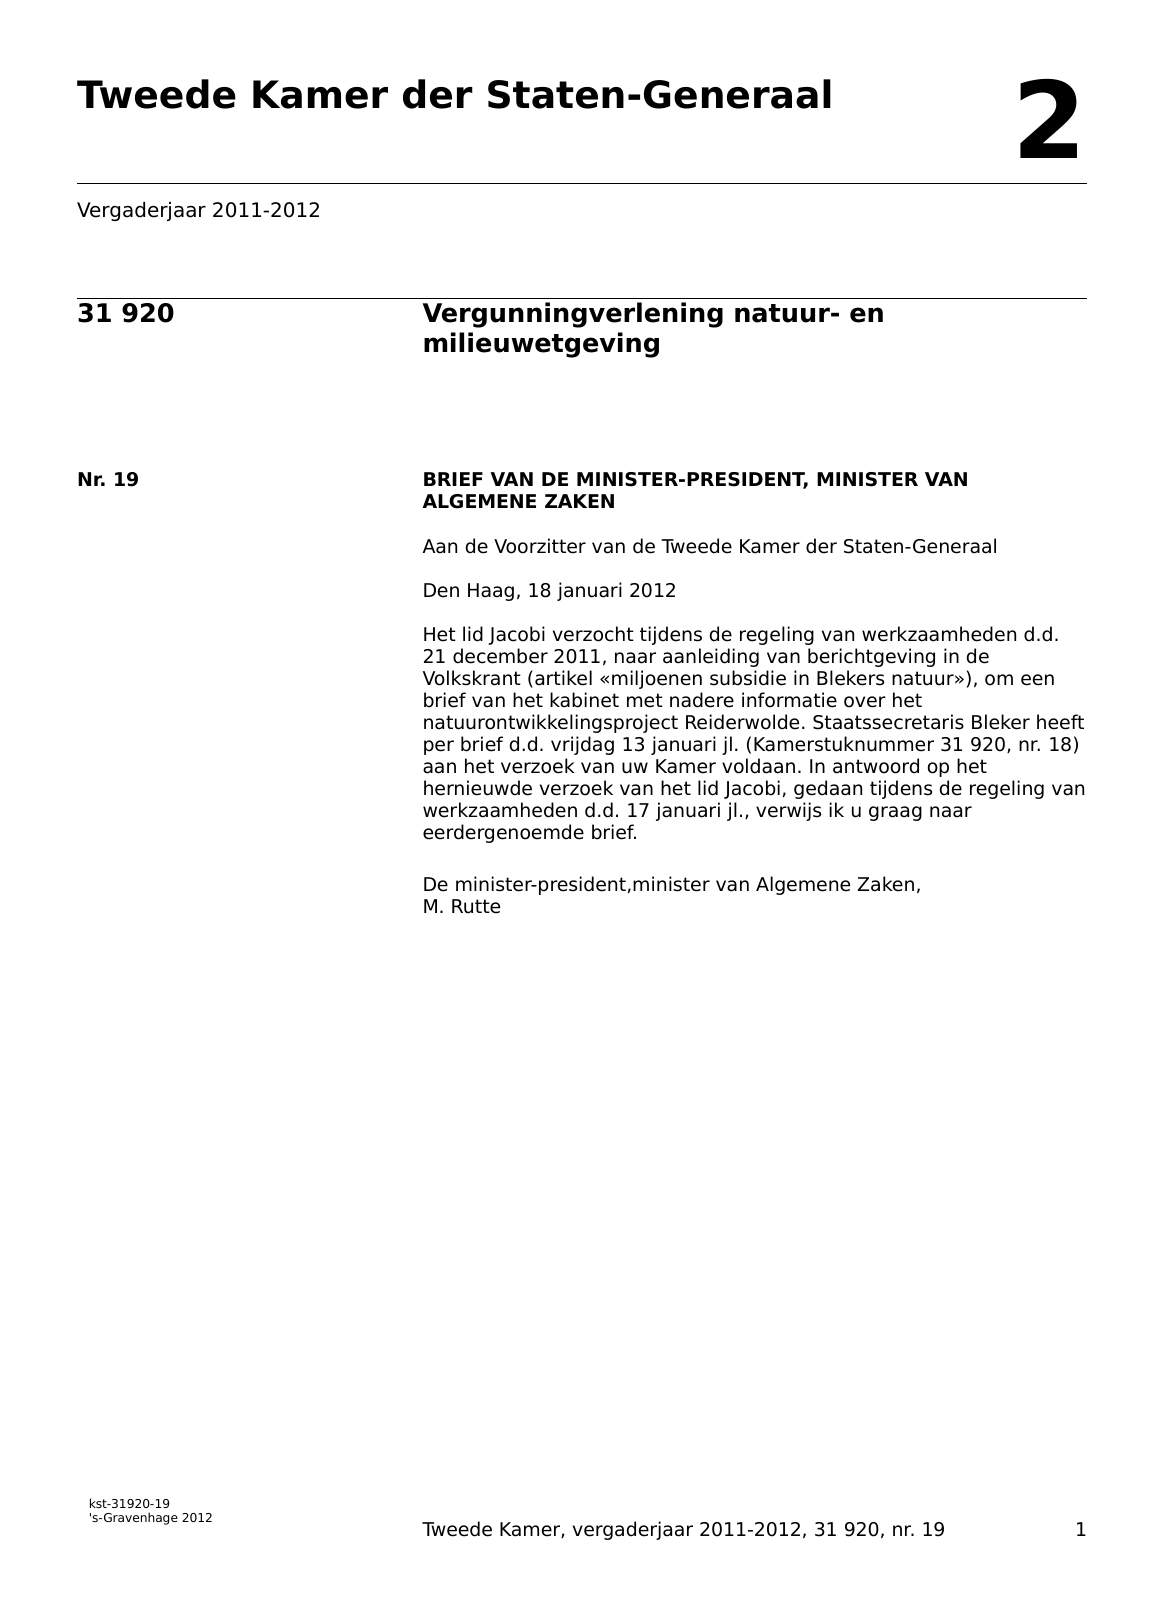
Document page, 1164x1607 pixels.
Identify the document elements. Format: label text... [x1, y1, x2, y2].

subtitle Nr. 19 BRIEF VAN DE MINISTER-PRESIDENT, MINISTER VAN ALGEMENE ZAKEN [77, 469, 1087, 513]
table_header Tweede Kamer der Staten-Generaal [77, 59, 886, 183]
text Aan de Voorzitter van de Tweede Kamer der Staten-Generaal [422, 536, 1087, 557]
table_header 2 [886, 59, 1087, 183]
text Den Haag, 18 januari 2012 [422, 580, 1087, 602]
text Het lid Jacobi verzocht tijdens de regeling van werkzaamheden d.d. 21 december 2011, naar aanleiding van berichtgeving in de Volkskrant (artikel «miljoenen subsidie in Blekers natuur»), om een brief van het kabinet met nadere informatie over het natuurontwikkelingsproject Reiderwolde. Staatssecretaris Bleker heeft per brief d.d. vrijdag 13 januari jl. (Kamerstuknummer 31 920, nr. 18) aan het verzoek van uw Kamer voldaan. In antwoord op het hernieuwde verzoek van het lid Jacobi, gedaan tijdens de regeling van werkzaamheden d.d. 17 januari jl., verwijs ik u graag naar eerdergenoemde brief. [422, 624, 1087, 844]
text kst-31920-19 [88, 1497, 323, 1511]
text De minister-president,minister van Algemene Zaken, M. Rutte [422, 874, 1087, 918]
subtitle 31 920 Vergunningverlening natuur- en milieuwetgeving [77, 299, 1087, 358]
text 's-Gravenhage 2012 [88, 1511, 323, 1525]
table_cell Vergaderjaar 2011-2012 [77, 184, 1087, 298]
